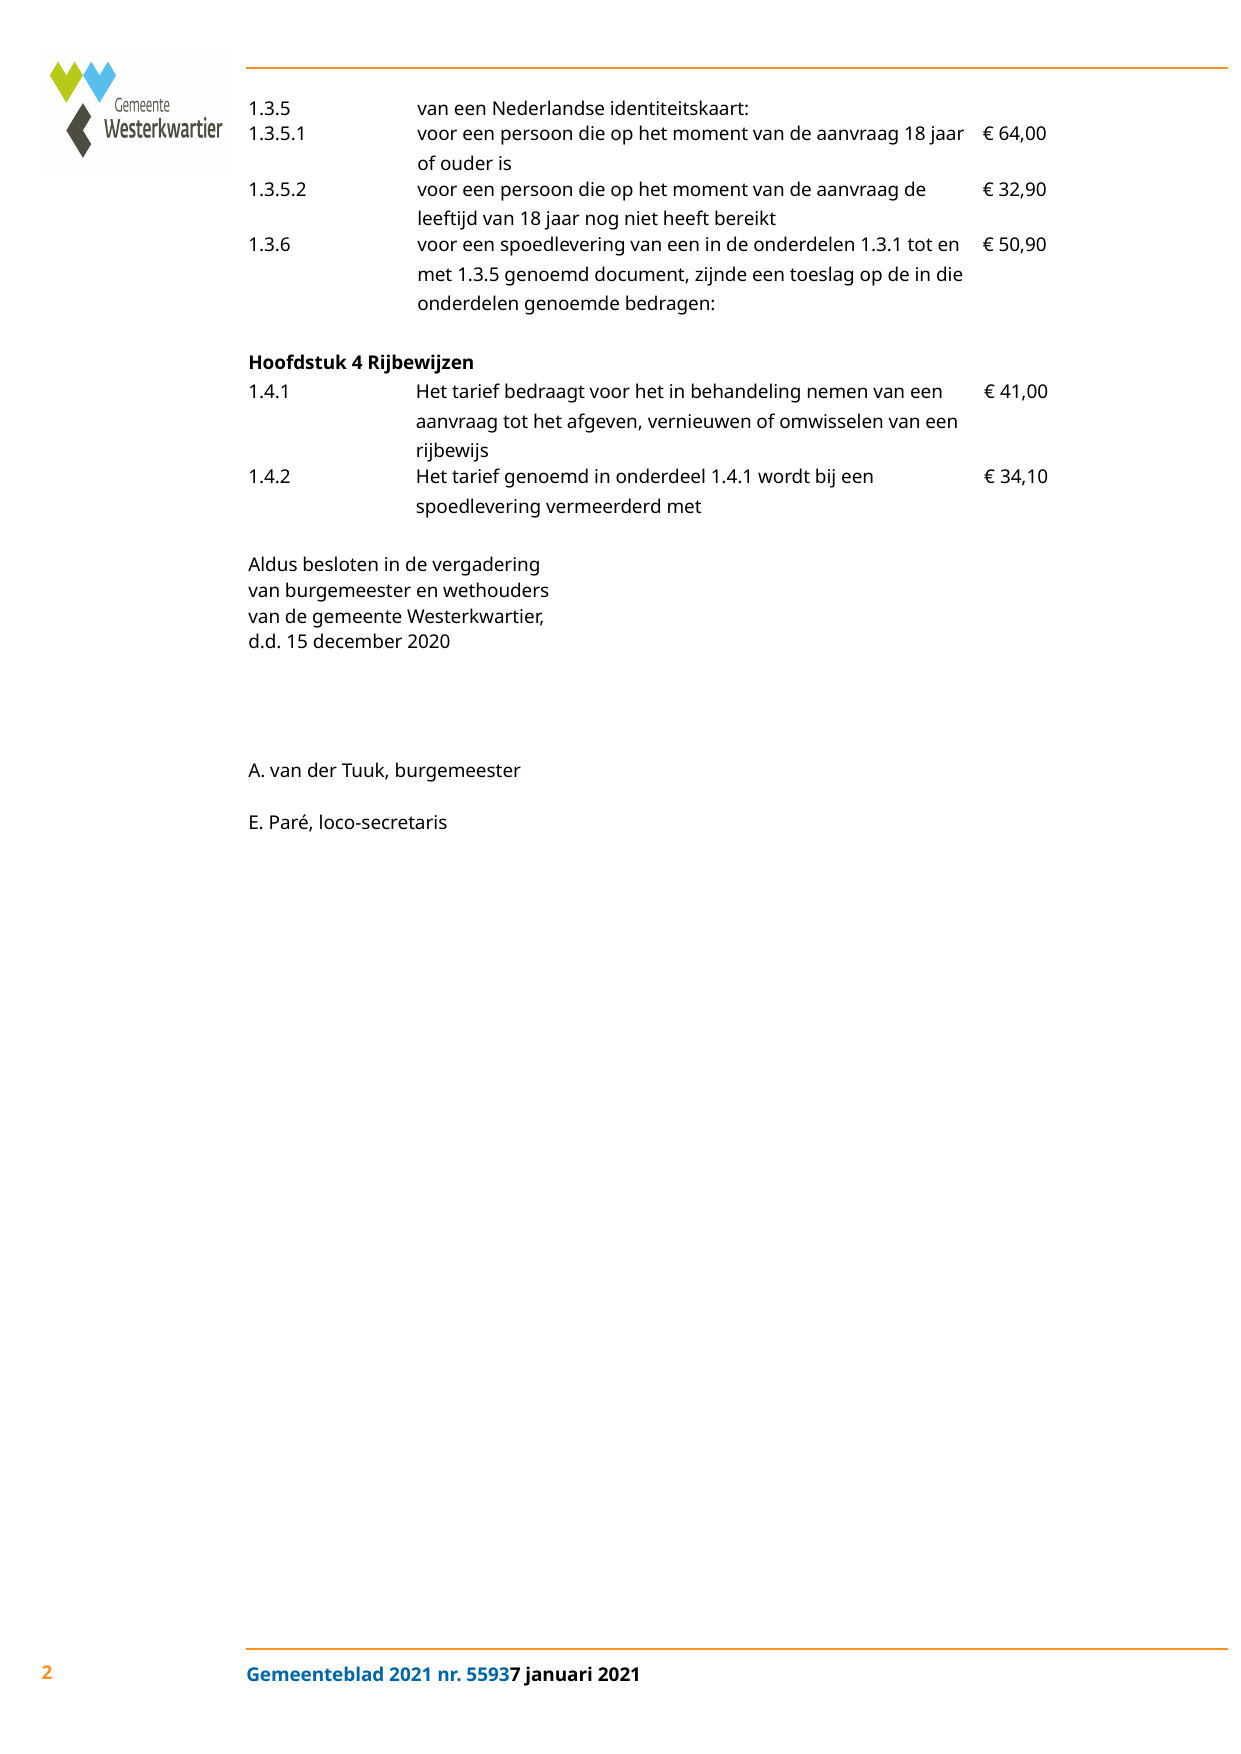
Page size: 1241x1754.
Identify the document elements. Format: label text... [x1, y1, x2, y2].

text van burgemeester en wethouders [248, 577, 1152, 603]
table_cell [983, 95, 1152, 121]
text Aldus besloten in de vergadering [248, 552, 1152, 577]
table_header Het tarief bedraagt voor het in behandeling nemen van een aanvraag tot het afgeven, vernieuwen of omwisselen van een rijbewijs [416, 379, 984, 463]
table_header 1.4.1 [248, 379, 416, 463]
table_cell € 64,00 [983, 121, 1152, 176]
table_cell voor een persoon die op het moment van de aanvraag de leeftijd van 18 jaar nog niet heeft bereikt [417, 176, 983, 231]
table_cell € 32,90 [983, 176, 1152, 231]
table_cell 1.3.5 [248, 95, 417, 121]
text d.d. 15 december 2020 [248, 629, 1152, 654]
text Hoofdstuk 4 Rijbewijzen [248, 349, 1152, 374]
table_cell voor een spoedlevering van een in de onderdelen 1.3.1 tot en met 1.3.5 genoemd document, zijnde een toeslag op de in die onderdelen genoemde bedragen: [417, 231, 983, 316]
text van de gemeente Westerkwartier, [248, 603, 1152, 629]
text E. Paré, loco-secretaris [248, 809, 1152, 834]
table_cell € 50,90 [983, 231, 1152, 316]
picture [41, 47, 231, 172]
table_cell Het tarief genoemd in onderdeel 1.4.1 wordt bij een spoedlevering vermeerderd met [416, 464, 984, 519]
table_header € 41,00 [984, 379, 1152, 463]
table_cell 1.3.5.2 [248, 176, 417, 231]
table_cell € 34,10 [984, 464, 1152, 519]
table_cell 1.4.2 [248, 464, 416, 519]
table_cell voor een persoon die op het moment van de aanvraag 18 jaar of ouder is [417, 121, 983, 176]
table_cell 1.3.5.1 [248, 121, 417, 176]
table_cell 1.3.6 [248, 231, 417, 316]
table_cell van een Nederlandse identiteitskaart: [417, 95, 983, 121]
text A. van der Tuuk, burgemeester [248, 757, 1152, 783]
